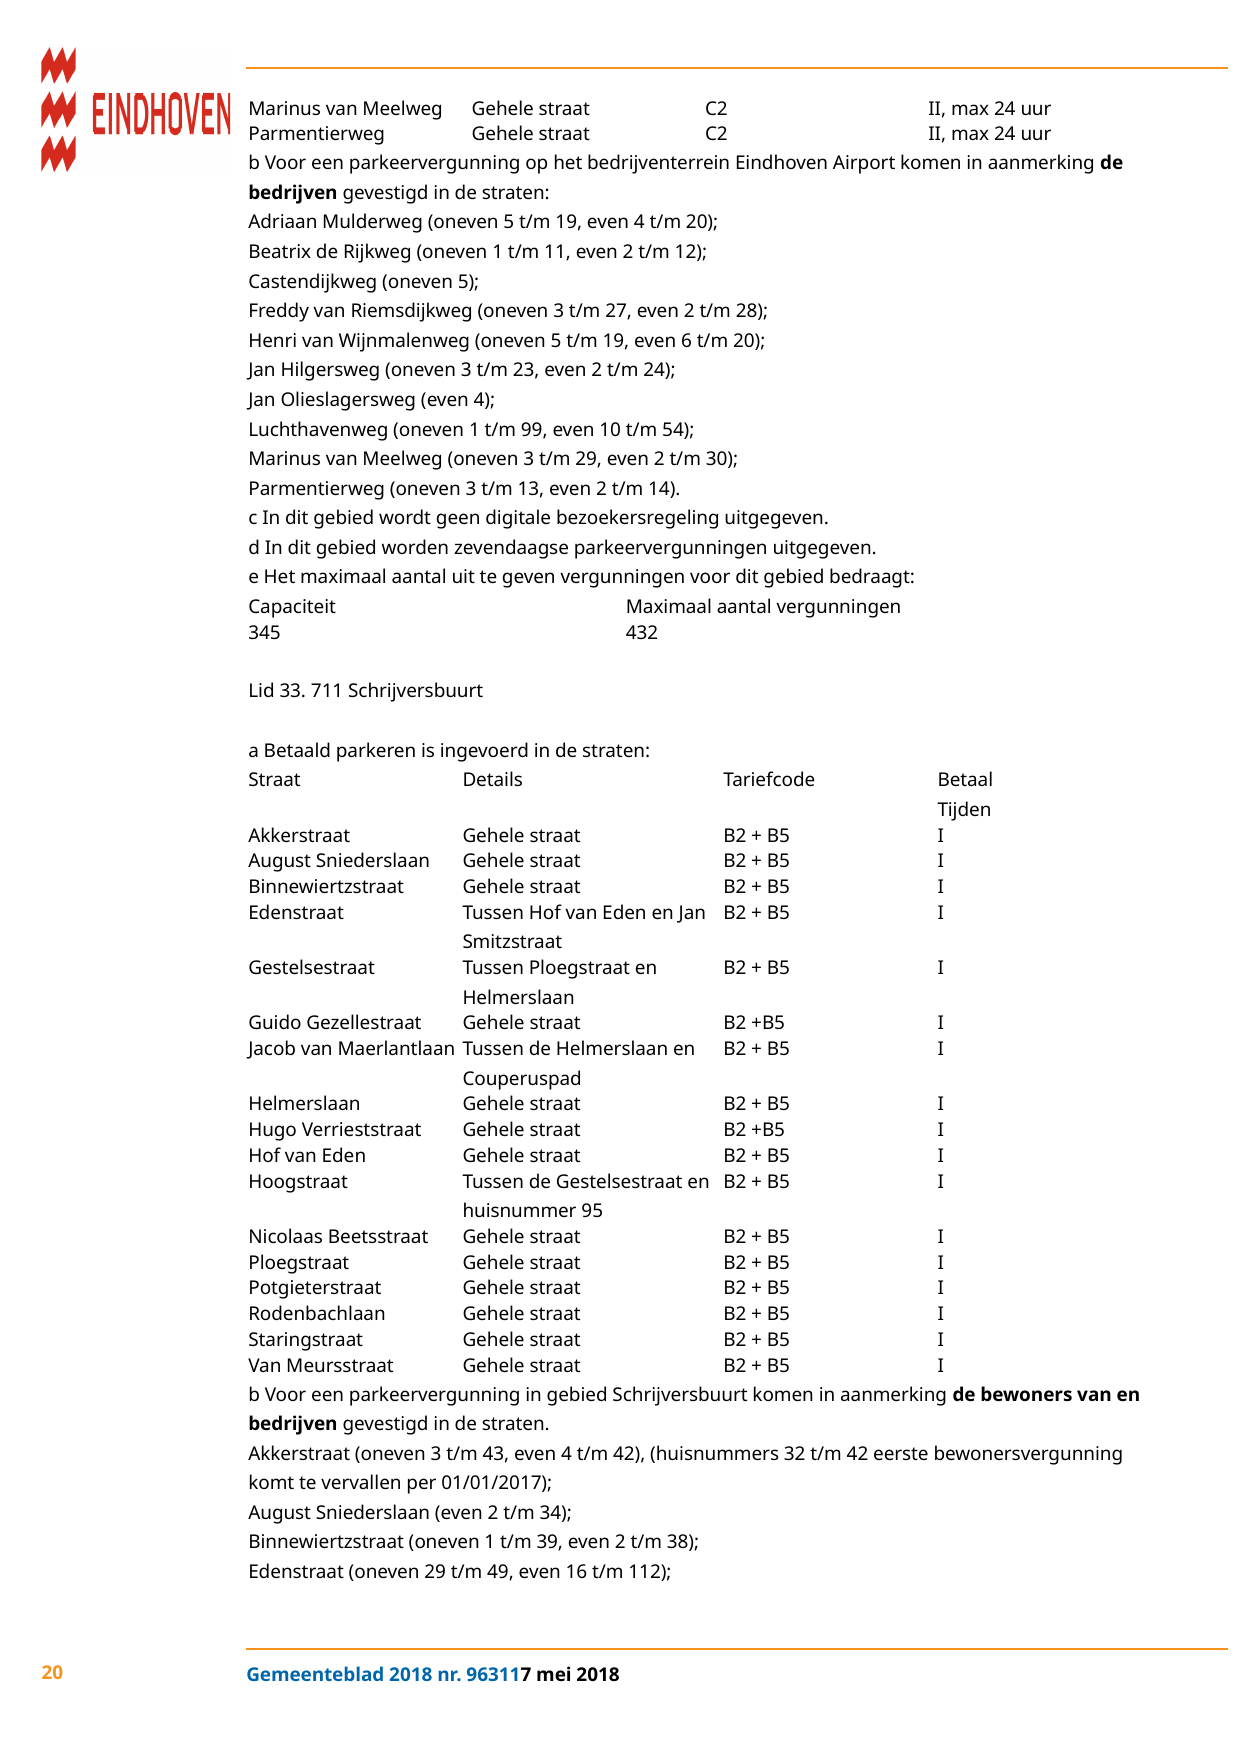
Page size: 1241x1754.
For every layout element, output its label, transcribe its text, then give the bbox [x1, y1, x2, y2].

table_cell Gehele straat [462, 1326, 723, 1352]
table_cell 432 [626, 619, 1152, 645]
text Jan Hilgersweg (oneven 3 t/m 23, even 2 t/m 24); [248, 357, 1152, 382]
table_cell B2 + B5 [723, 1352, 937, 1377]
table_cell B2 + B5 [723, 1035, 937, 1091]
table_cell Gehele straat [462, 1352, 723, 1377]
text August Sniederslaan (even 2 t/m 34); [248, 1499, 1152, 1525]
table_header Betaal Tijden [937, 766, 1152, 822]
table_cell Gehele straat [462, 1300, 723, 1326]
text Akkerstraat (oneven 3 t/m 43, even 4 t/m 42), (huisnummers 32 t/m 42 eerste bewonersvergunning komt te vervallen per 01/01/2017); [248, 1440, 1152, 1495]
table_cell Hoogstraat [248, 1168, 462, 1223]
table_cell I [937, 1116, 1152, 1142]
table_cell B2 +B5 [723, 1010, 937, 1035]
table_cell C2 [705, 95, 928, 121]
table_cell Hof van Eden [248, 1142, 462, 1168]
table_cell Jacob van Maerlantlaan [248, 1035, 462, 1091]
table_cell B2 + B5 [723, 822, 937, 847]
table_cell II, max 24 uur [928, 121, 1152, 146]
text Marinus van Meelweg (oneven 3 t/m 29, even 2 t/m 30); [248, 445, 1152, 471]
text Henri van Wijnmalenweg (oneven 5 t/m 19, even 6 t/m 20); [248, 327, 1152, 353]
table_cell I [937, 1275, 1152, 1300]
text Luchthavenweg (oneven 1 t/m 99, even 10 t/m 54); [248, 416, 1152, 441]
table_cell B2 + B5 [723, 1168, 937, 1223]
table_cell B2 + B5 [723, 1326, 937, 1352]
table_header Details [462, 766, 723, 822]
table_cell I [937, 1326, 1152, 1352]
table_cell Gestelsestraat [248, 954, 462, 1009]
table_cell I [937, 1168, 1152, 1223]
table_cell B2 + B5 [723, 1300, 937, 1326]
table_cell I [937, 1142, 1152, 1168]
table_cell I [937, 899, 1152, 954]
table_cell B2 + B5 [723, 848, 937, 873]
text c In dit gebied wordt geen digitale bezoekersregeling uitgegeven. [248, 504, 1152, 530]
table_cell I [937, 848, 1152, 873]
picture [41, 47, 231, 172]
table_cell Gehele straat [462, 1223, 723, 1249]
table_header Capaciteit [248, 593, 626, 619]
table_cell Hugo Verrieststraat [248, 1116, 462, 1142]
table_cell Gehele straat [462, 1142, 723, 1168]
text b Voor een parkeervergunning op het bedrijventerrein Eindhoven Airport komen in aanmerking de bedrijven gevestigd in de straten: [248, 149, 1152, 205]
table_cell Marinus van Meelweg [248, 95, 471, 121]
table_cell Staringstraat [248, 1326, 462, 1352]
table_cell I [937, 1091, 1152, 1116]
table_cell C2 [705, 121, 928, 146]
table_cell Guido Gezellestraat [248, 1010, 462, 1035]
text Adriaan Mulderweg (oneven 5 t/m 19, even 4 t/m 20); [248, 209, 1152, 234]
table_cell Tussen de Gestelsestraat en huisnummer 95 [462, 1168, 723, 1223]
table_cell B2 + B5 [723, 1091, 937, 1116]
text Edenstraat (oneven 29 t/m 49, even 16 t/m 112); [248, 1558, 1152, 1584]
table_cell I [937, 1010, 1152, 1035]
text Lid 33. 711 Schrijversbuurt [248, 678, 1152, 703]
table_cell August Sniederslaan [248, 848, 462, 873]
table_cell B2 + B5 [723, 954, 937, 1009]
table_cell Tussen Ploegstraat en Helmerslaan [462, 954, 723, 1009]
text Freddy van Riemsdijkweg (oneven 3 t/m 27, even 2 t/m 28); [248, 297, 1152, 323]
table_cell Gehele straat [462, 1091, 723, 1116]
table_cell 345 [248, 619, 626, 645]
text Binnewiertzstraat (oneven 1 t/m 39, even 2 t/m 38); [248, 1529, 1152, 1554]
text Castendijkweg (oneven 5); [248, 268, 1152, 293]
table_cell Van Meursstraat [248, 1352, 462, 1377]
table_cell B2 +B5 [723, 1116, 937, 1142]
table_cell I [937, 1035, 1152, 1091]
table_cell B2 + B5 [723, 1249, 937, 1274]
table_cell B2 + B5 [723, 1223, 937, 1249]
table_cell Tussen Hof van Eden en Jan Smitzstraat [462, 899, 723, 954]
table_cell I [937, 822, 1152, 847]
table_cell B2 + B5 [723, 899, 937, 954]
text Parmentierweg (oneven 3 t/m 13, even 2 t/m 14). [248, 475, 1152, 501]
table_cell Gehele straat [462, 873, 723, 899]
table_cell Ploegstraat [248, 1249, 462, 1274]
table_header Maximaal aantal vergunningen [626, 593, 1152, 619]
table_cell Gehele straat [462, 1010, 723, 1035]
table_cell Tussen de Helmerslaan en Couperuspad [462, 1035, 723, 1091]
table_cell Akkerstraat [248, 822, 462, 847]
table_cell Potgieterstraat [248, 1275, 462, 1300]
table_cell Nicolaas Beetsstraat [248, 1223, 462, 1249]
text Jan Olieslagersweg (even 4); [248, 386, 1152, 412]
table_cell B2 + B5 [723, 1275, 937, 1300]
table_cell Gehele straat [462, 848, 723, 873]
text Beatrix de Rijkweg (oneven 1 t/m 11, even 2 t/m 12); [248, 238, 1152, 264]
table_cell Binnewiertzstraat [248, 873, 462, 899]
table_cell B2 + B5 [723, 873, 937, 899]
table_cell Gehele straat [471, 121, 705, 146]
table_header Tariefcode [723, 766, 937, 822]
table_cell B2 + B5 [723, 1142, 937, 1168]
table_cell I [937, 1249, 1152, 1274]
table_cell I [937, 873, 1152, 899]
table_cell I [937, 1352, 1152, 1377]
table_cell Rodenbachlaan [248, 1300, 462, 1326]
table_cell II, max 24 uur [928, 95, 1152, 121]
table_cell Helmerslaan [248, 1091, 462, 1116]
table_cell Gehele straat [471, 95, 705, 121]
table_header Straat [248, 766, 462, 822]
table_cell Gehele straat [462, 1275, 723, 1300]
table_cell I [937, 1223, 1152, 1249]
table_cell Parmentierweg [248, 121, 471, 146]
text a Betaald parkeren is ingevoerd in de straten: [248, 737, 1152, 762]
text b Voor een parkeervergunning in gebied Schrijversbuurt komen in aanmerking de bewoners van en bedrijven gevestigd in de straten. [248, 1381, 1152, 1436]
table_cell I [937, 1300, 1152, 1326]
table_cell Gehele straat [462, 1116, 723, 1142]
table_cell I [937, 954, 1152, 1009]
text d In dit gebied worden zevendaagse parkeervergunningen uitgegeven. [248, 534, 1152, 560]
text e Het maximaal aantal uit te geven vergunningen voor dit gebied bedraagt: [248, 564, 1152, 589]
table_cell Gehele straat [462, 822, 723, 847]
table_cell Edenstraat [248, 899, 462, 954]
table_cell Gehele straat [462, 1249, 723, 1274]
